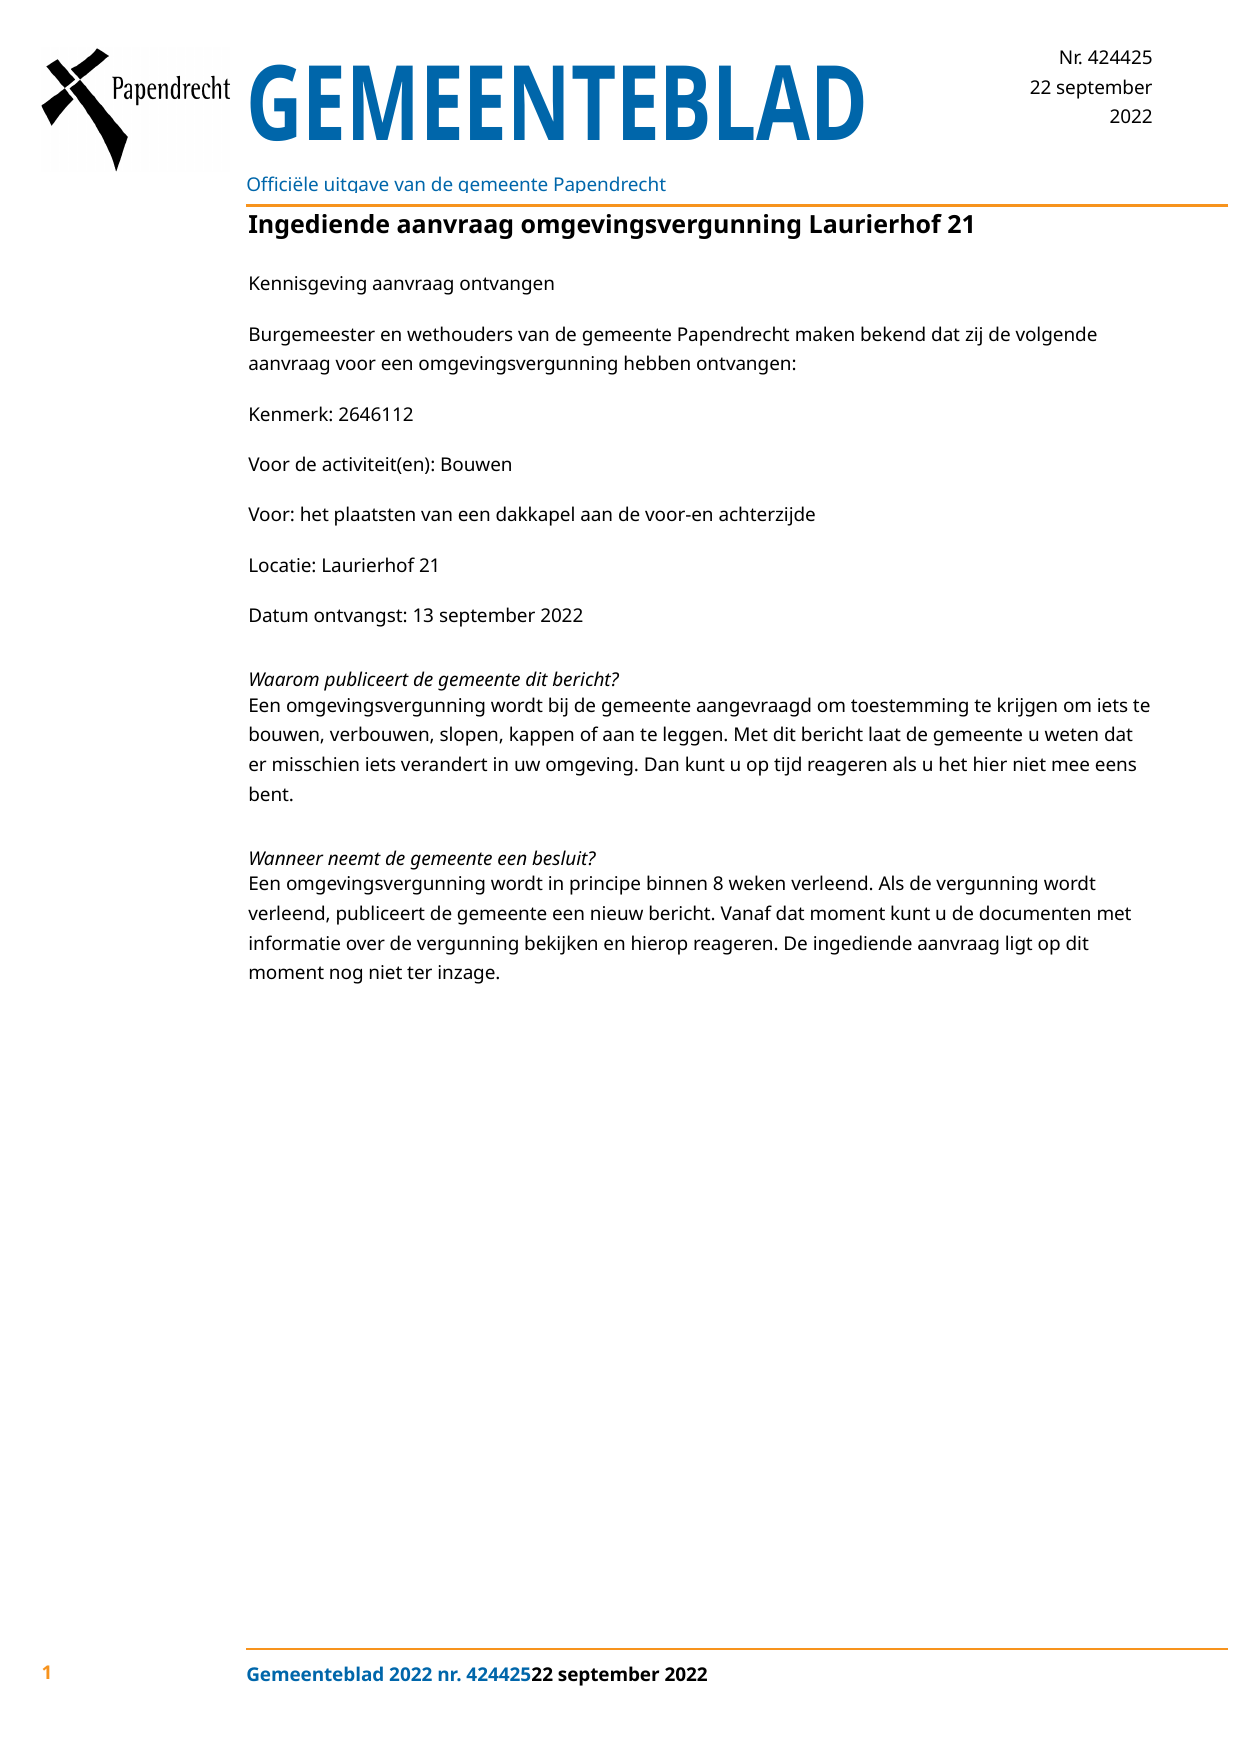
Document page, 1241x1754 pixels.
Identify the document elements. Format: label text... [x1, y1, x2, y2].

text Datum ontvangst: 13 september 2022 [248, 602, 1152, 628]
picture [41, 47, 231, 172]
text Kennisgeving aanvraag ontvangen [248, 270, 1152, 296]
text Voor: het plaatsten van een dakkapel aan de voor-en achterzijde [248, 502, 1152, 527]
text Waarom publiceert de gemeente dit bericht? [248, 666, 1152, 692]
text Ingediende aanvraag omgevingsvergunning Laurierhof 21 [248, 207, 1152, 241]
text Burgemeester en wethouders van de gemeente Papendrecht maken bekend dat zij de volgende aanvraag voor een omgevingsvergunning hebben ontvangen: [248, 321, 1152, 376]
text Voor de activiteit(en): Bouwen [248, 451, 1152, 477]
text Een omgevingsvergunning wordt bij de gemeente aangevraagd om toestemming te krijgen om iets te bouwen, verbouwen, slopen, kappen of aan te leggen. Met dit bericht laat de gemeente u weten dat er misschien iets verandert in uw omgeving. Dan kunt u op tijd reageren als u het hier niet mee eens bent. [248, 692, 1152, 807]
text Locatie: Laurierhof 21 [248, 552, 1152, 578]
text Kenmerk: 2646112 [248, 401, 1152, 426]
text Een omgevingsvergunning wordt in principe binnen 8 weken verleend. Als de vergunning wordt verleend, publiceert de gemeente een nieuw bericht. Vanaf dat moment kunt u de documenten met informatie over de vergunning bekijken en hierop reageren. De ingediende aanvraag ligt op dit moment nog niet ter inzage. [248, 871, 1152, 985]
text Wanneer neemt de gemeente een besluit? [248, 845, 1152, 871]
